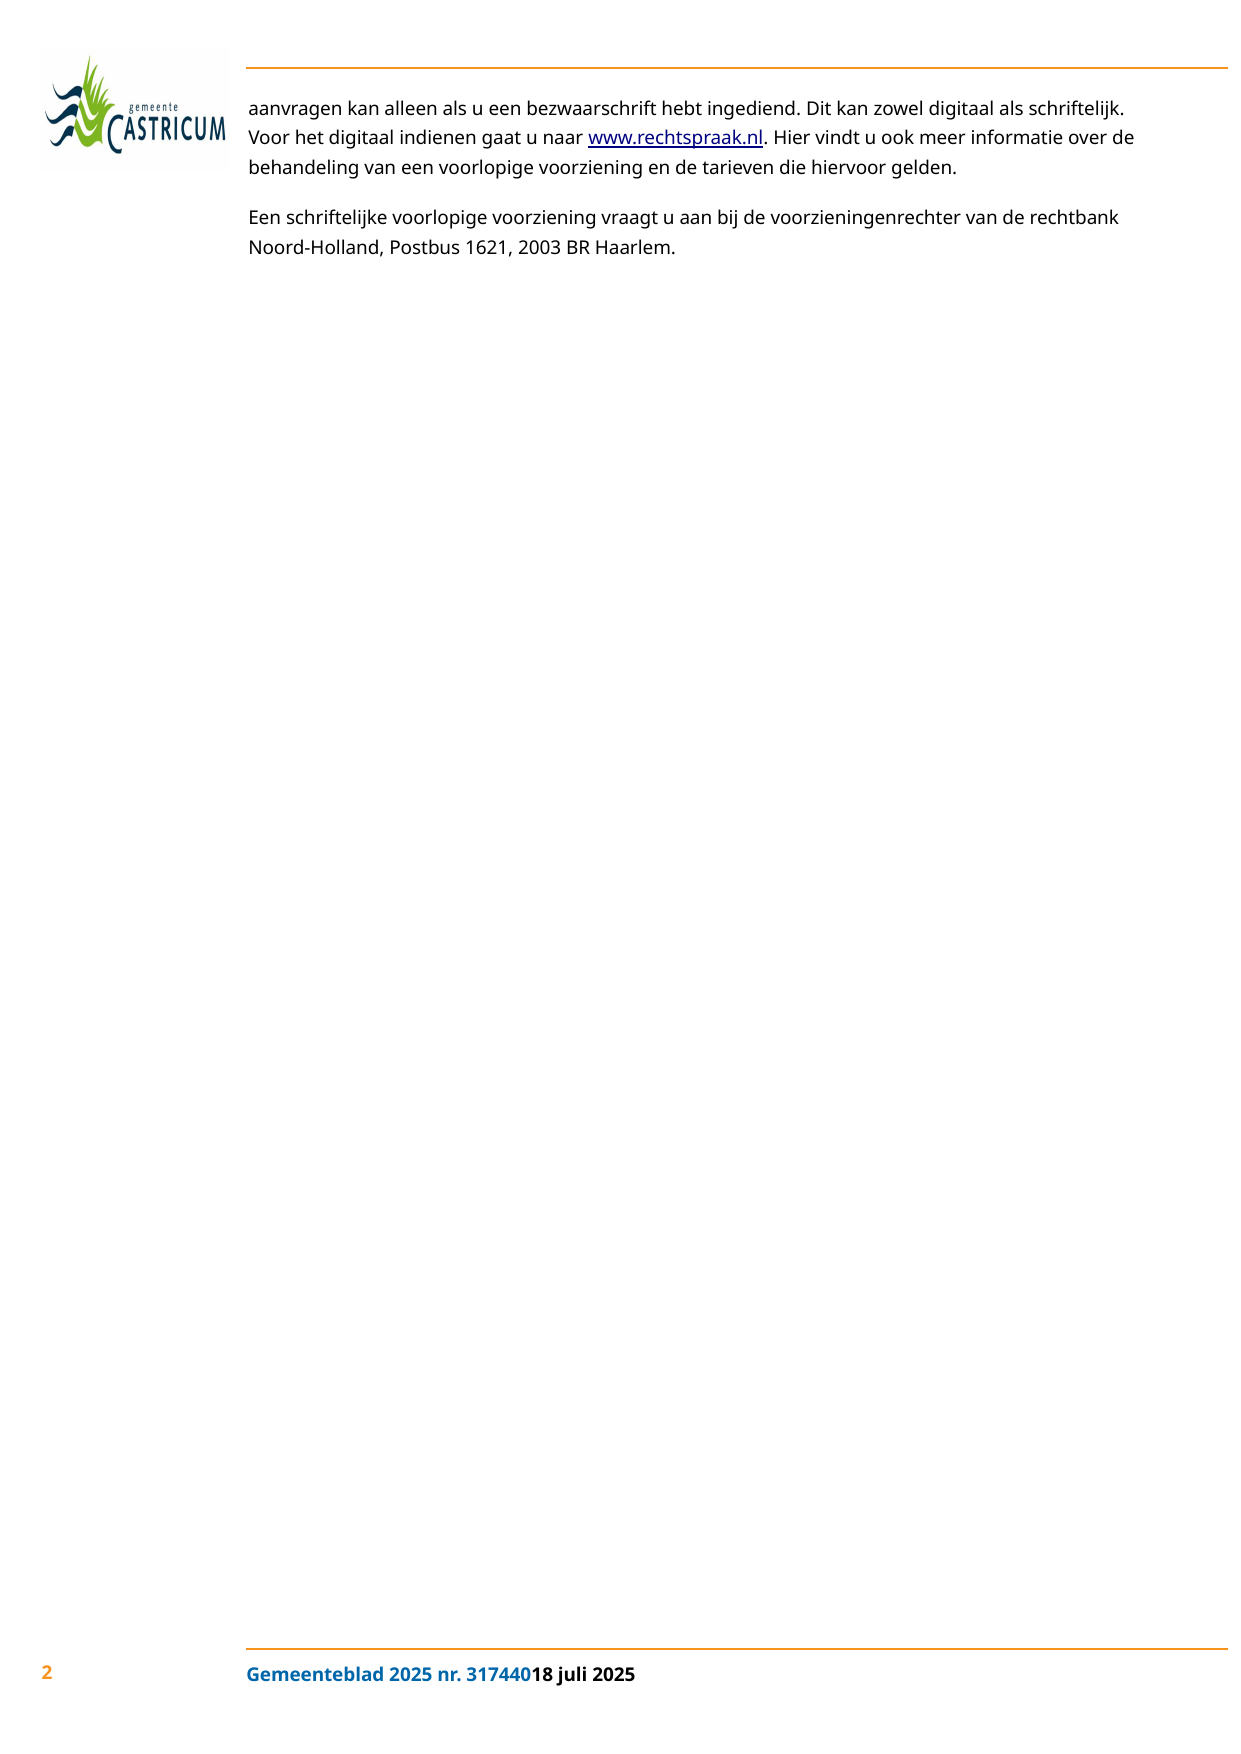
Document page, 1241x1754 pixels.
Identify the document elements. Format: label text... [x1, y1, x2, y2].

picture [41, 47, 231, 172]
text aanvragen kan alleen als u een bezwaarschrift hebt ingediend. Dit kan zowel digitaal als schriftelijk. Voor het digitaal indienen gaat u naar www.rechtspraak.nl. Hier vindt u ook meer informatie over de behandeling van een voorlopige voorziening en de tarieven die hiervoor gelden. [248, 95, 1152, 180]
text Een schriftelijke voorlopige voorziening vraagt u aan bij de voorzieningenrechter van de rechtbank Noord-Holland, Postbus 1621, 2003 BR Haarlem. [248, 204, 1152, 260]
